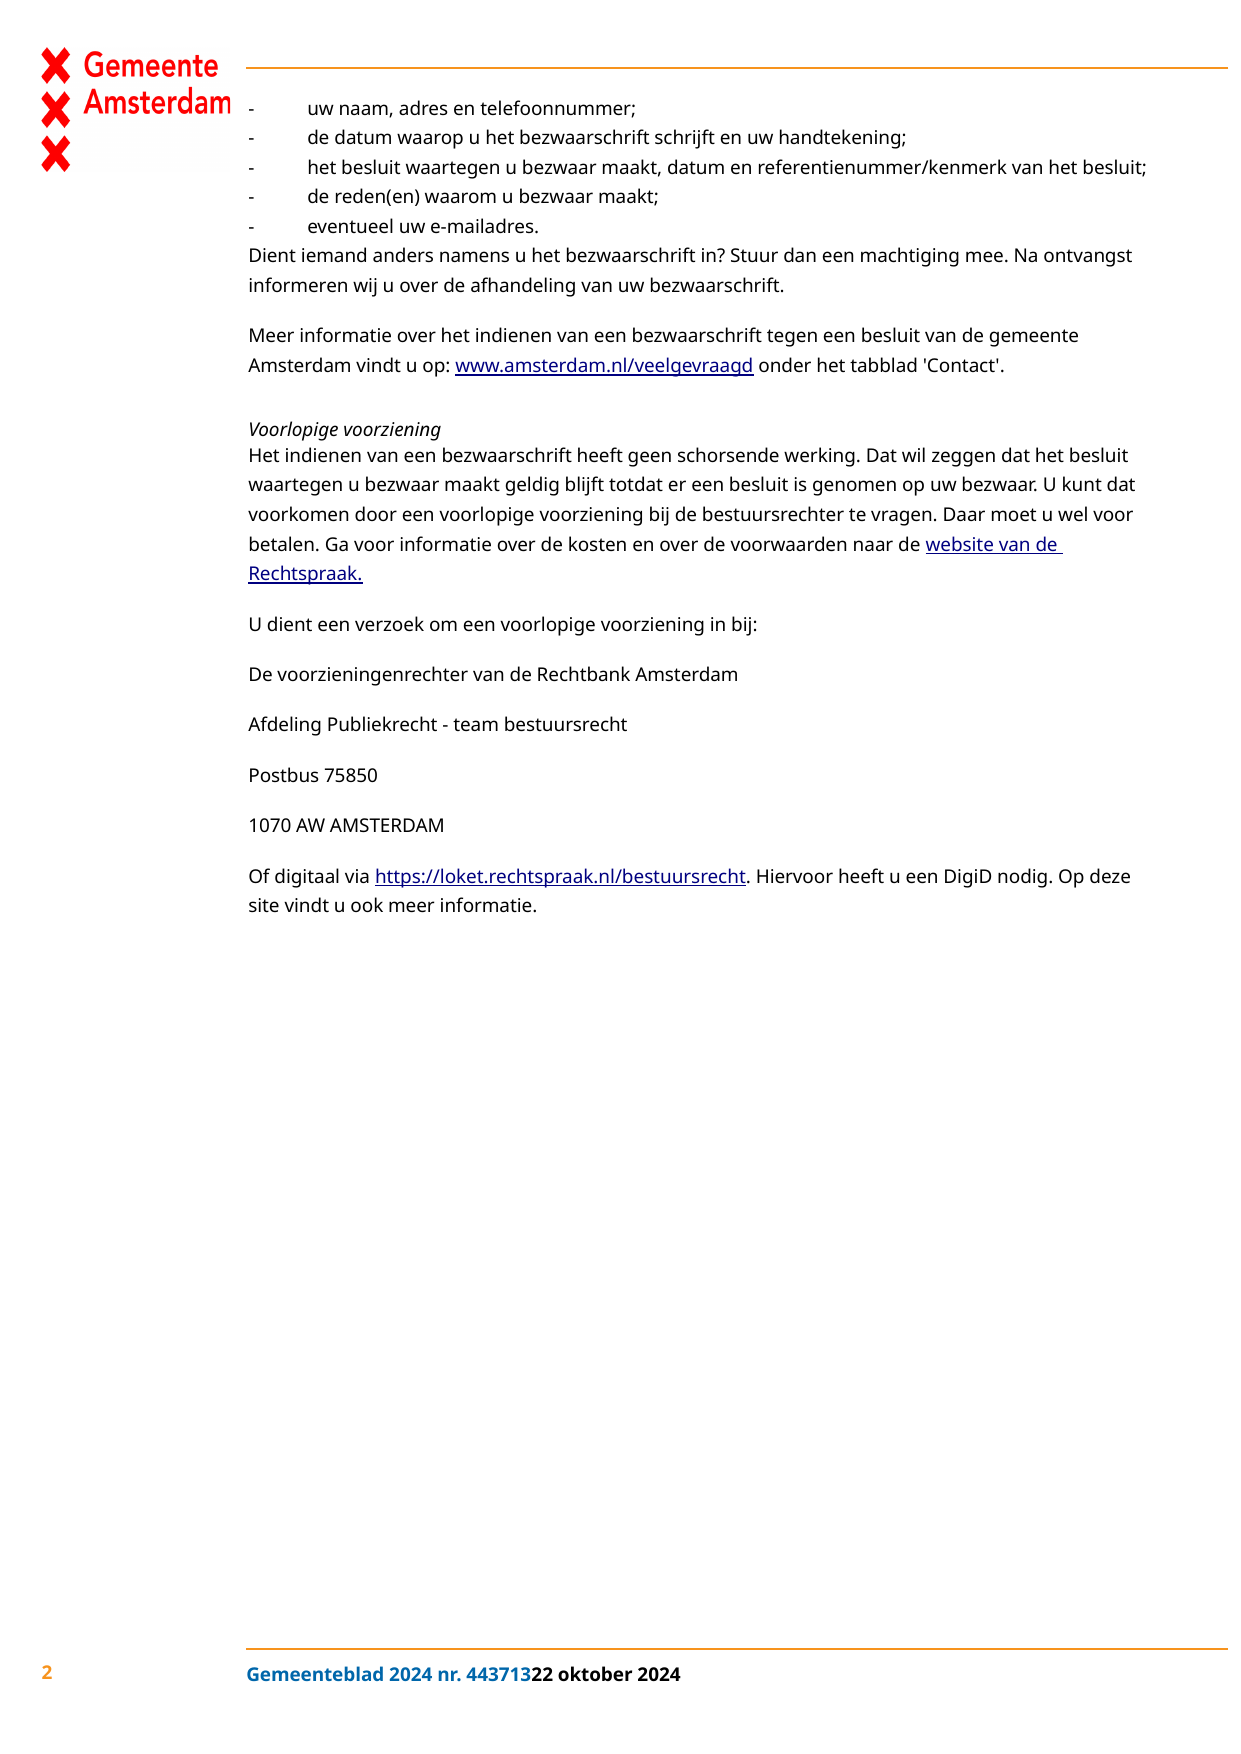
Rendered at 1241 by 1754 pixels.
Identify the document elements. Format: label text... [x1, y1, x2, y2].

text Postbus 75850 [248, 762, 1152, 788]
list eventueel uw e-mailadres. [248, 213, 1152, 239]
text Of digitaal via https://loket.rechtspraak.nl/bestuursrecht. Hiervoor heeft u een DigiD nodig. Op deze site vindt u ook meer informatie. [248, 863, 1152, 918]
text De voorzieningenrechter van de Rechtbank Amsterdam [248, 661, 1152, 687]
list de datum waarop u het bezwaarschrift schrijft en uw handtekening; [248, 124, 1152, 150]
text Meer informatie over het indienen van een bezwaarschrift tegen een besluit van de gemeente Amsterdam vindt u op: www.amsterdam.nl/veelgevraagd onder het tabblad 'Contact'. [248, 323, 1152, 378]
text Het indienen van een bezwaarschrift heeft geen schorsende werking. Dat wil zeggen dat het besluit waartegen u bezwaar maakt geldig blijft totdat er een besluit is genomen op uw bezwaar. U kunt dat voorkomen door een voorlopige voorziening bij de bestuursrechter te vragen. Daar moet u wel voor betalen. Ga voor informatie over de kosten en over de voorwaarden naar de website van de Rechtspraak. [248, 442, 1152, 586]
text Voorlopige voorziening [248, 416, 1152, 442]
list de reden(en) waarom u bezwaar maakt; [248, 183, 1152, 209]
text U dient een verzoek om een voorlopige voorziening in bij: [248, 611, 1152, 636]
list uw naam, adres en telefoonnummer; [248, 95, 1152, 121]
picture [41, 47, 231, 172]
text 1070 AW AMSTERDAM [248, 812, 1152, 838]
text Dient iemand anders namens u het bezwaarschrift in? Stuur dan een machtiging mee. Na ontvangst informeren wij u over de afhandeling van uw bezwaarschrift. [248, 243, 1152, 298]
text Afdeling Publiekrecht - team bestuursrecht [248, 712, 1152, 737]
list het besluit waartegen u bezwaar maakt, datum en referentienummer/kenmerk van het besluit; [248, 154, 1152, 180]
